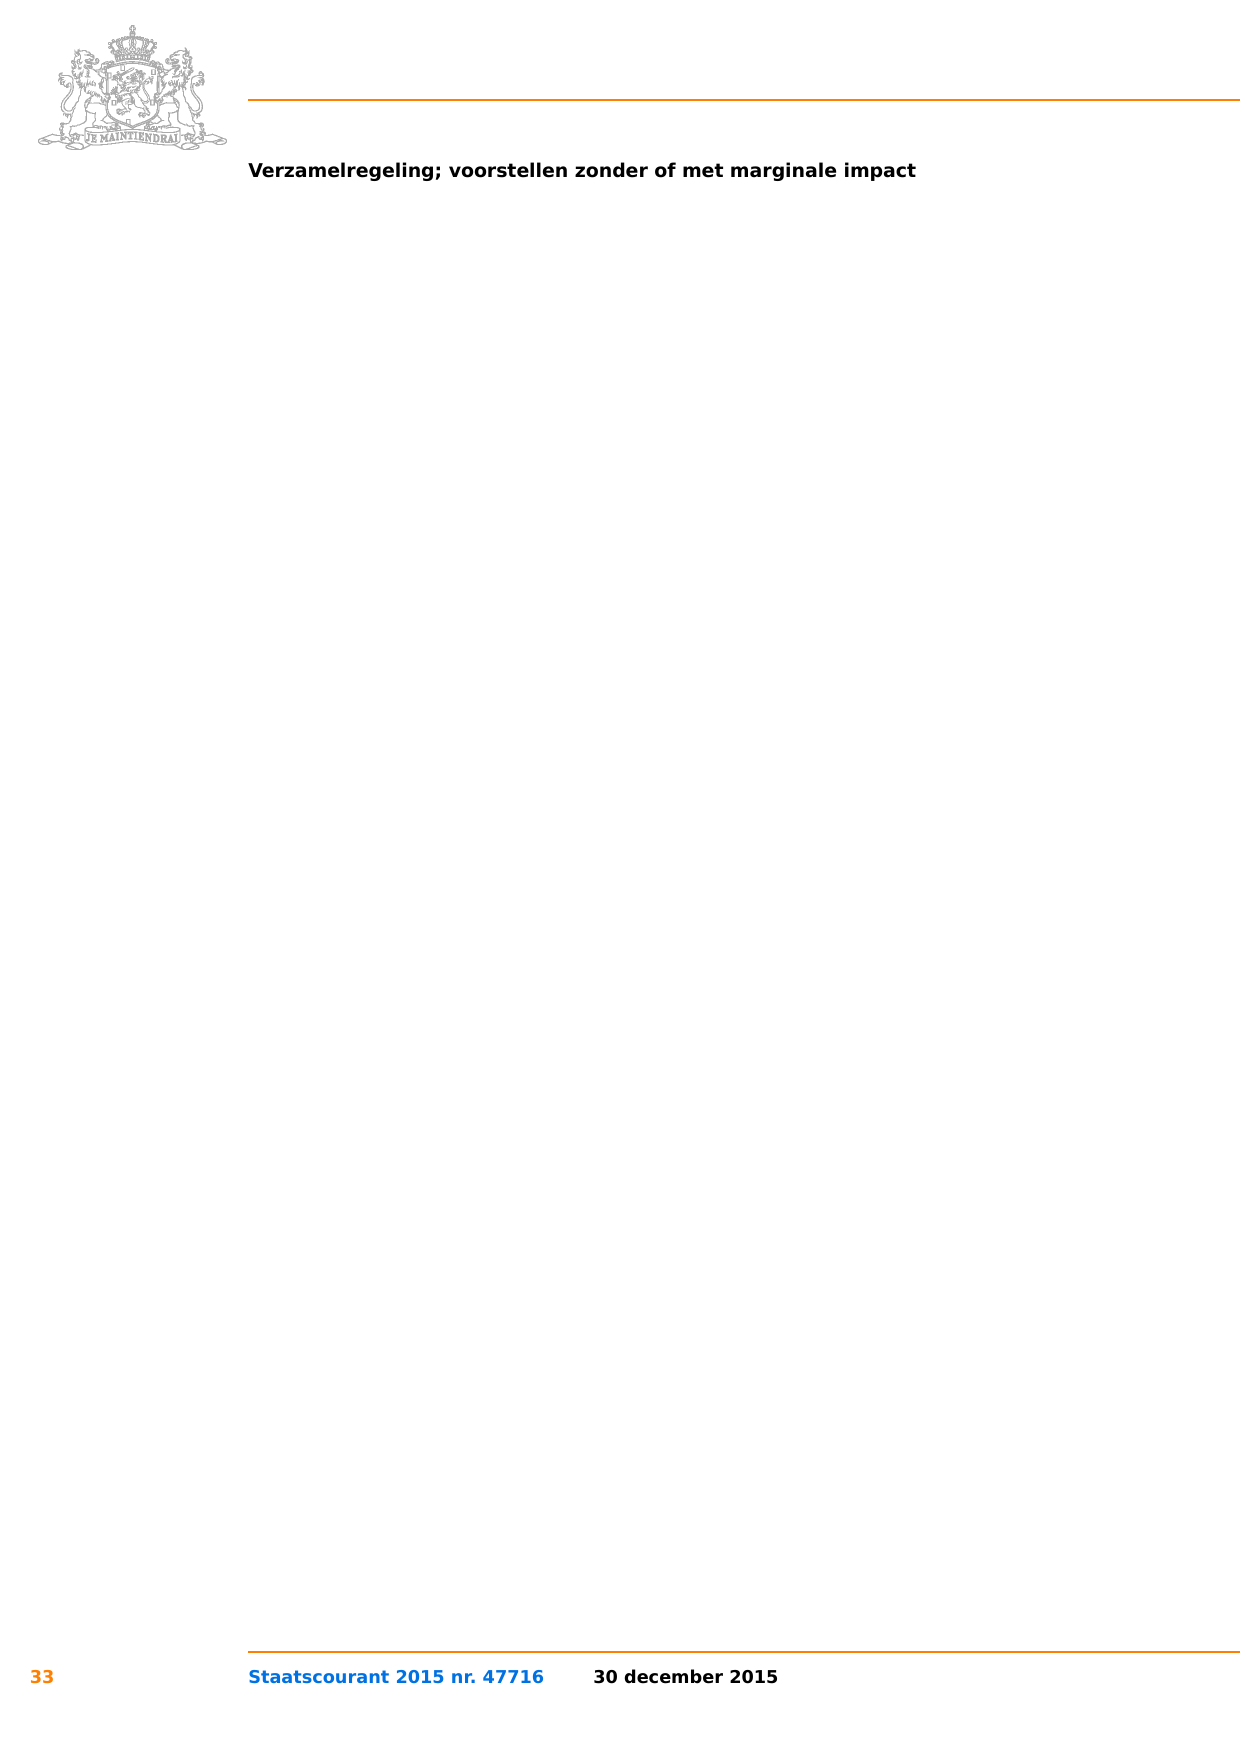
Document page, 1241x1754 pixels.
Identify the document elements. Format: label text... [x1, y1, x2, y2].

subtitle Verzamelregeling; voorstellen zonder of met marginale impact [248, 160, 1163, 182]
picture [38, 25, 227, 150]
